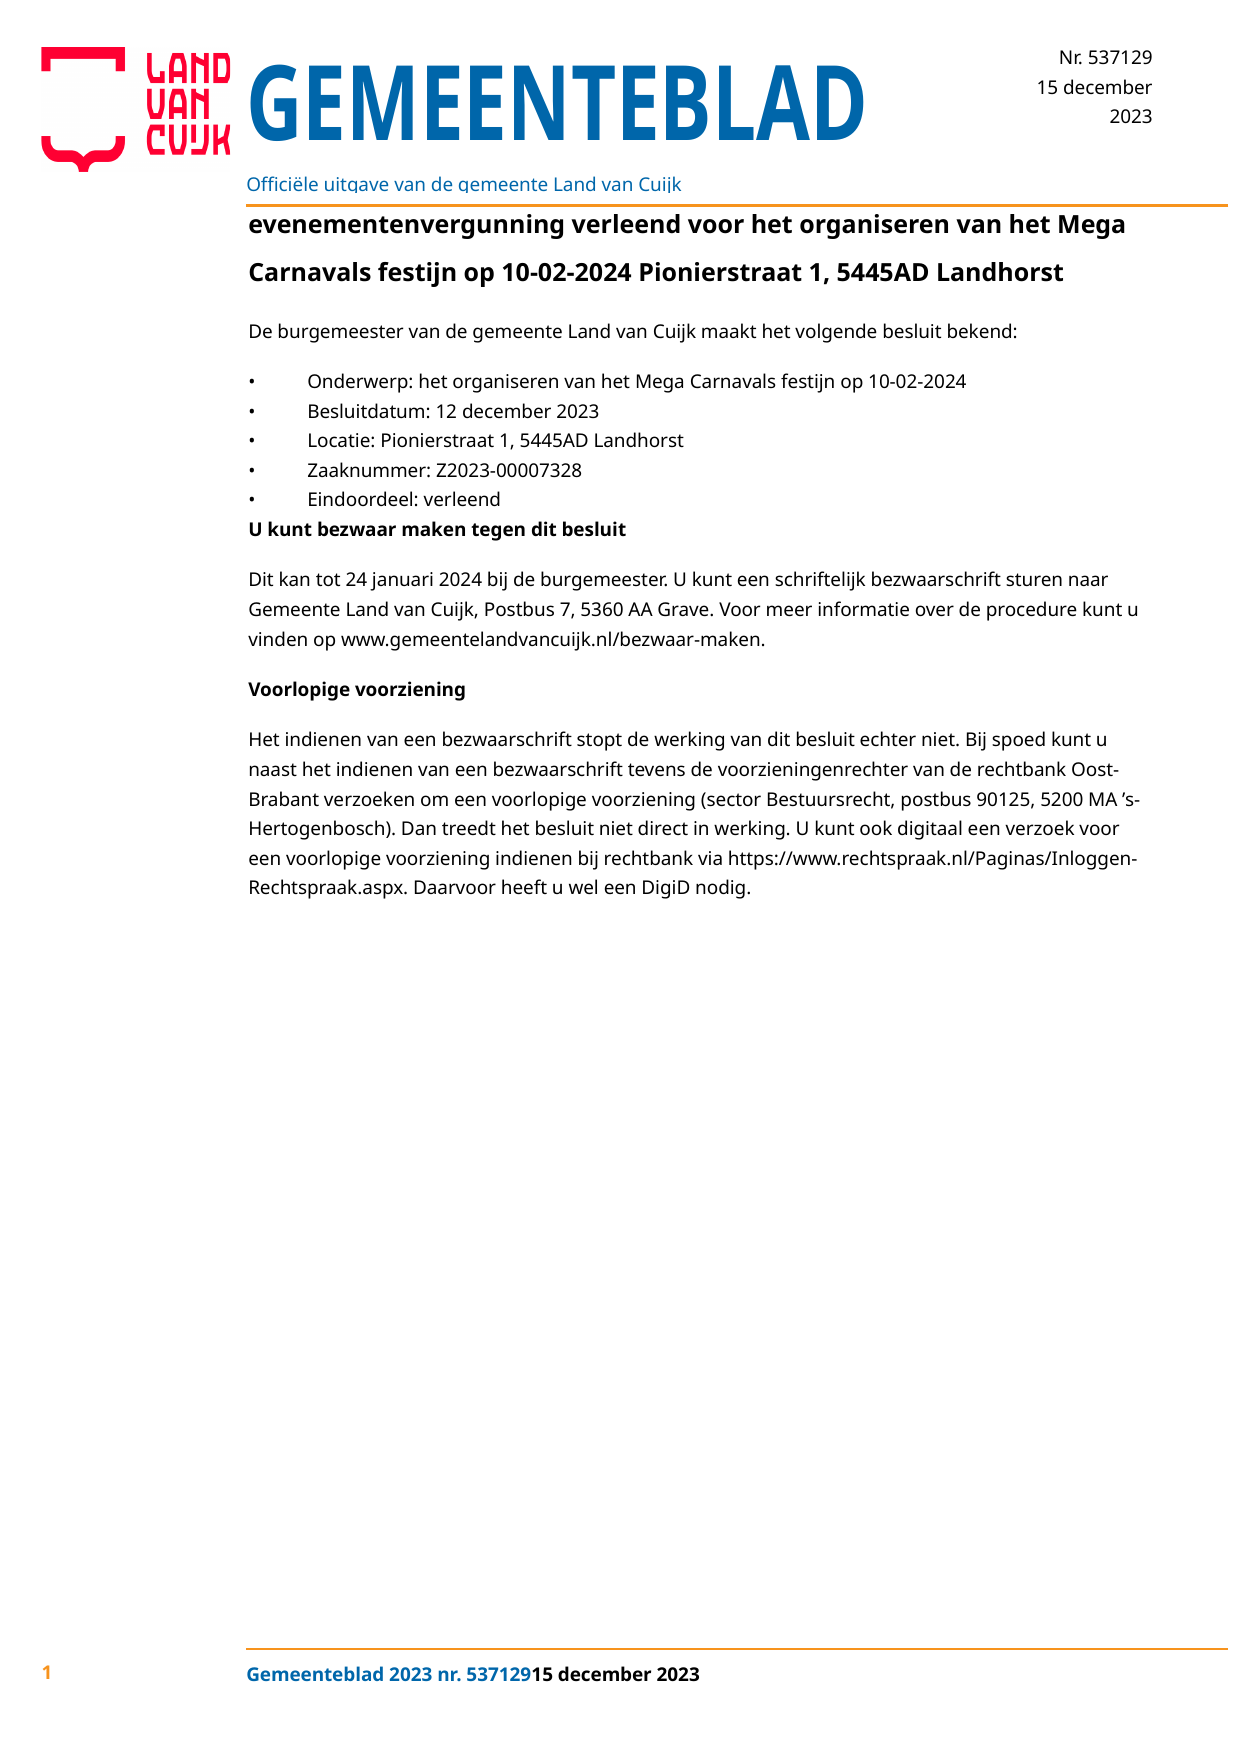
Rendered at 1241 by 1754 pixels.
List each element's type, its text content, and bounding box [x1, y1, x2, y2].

text U kunt bezwaar maken tegen dit besluit [248, 516, 1152, 542]
text Dit kan tot 24 januari 2024 bij de burgemeester. U kunt een schriftelijk bezwaarschrift sturen naar Gemeente Land van Cuijk, Postbus 7, 5360 AA Grave. Voor meer informatie over de procedure kunt u vinden op www.gemeentelandvancuijk.nl/bezwaar-maken. [248, 567, 1152, 652]
text Het indienen van een bezwaarschrift stopt de werking van dit besluit echter niet. Bij spoed kunt u naast het indienen van een bezwaarschrift tevens de voorzieningenrechter van de rechtbank Oost-Brabant verzoeken om een voorlopige voorziening (sector Bestuursrecht, postbus 90125, 5200 MA ’s-Hertogenbosch). Dan treedt het besluit niet direct in werking. U kunt ook digitaal een verzoek voor een voorlopige voorziening indienen bij rechtbank via https://www.rechtspraak.nl/Paginas/Inloggen-Rechtspraak.aspx. Daarvoor heeft u wel een DigiD nodig. [248, 727, 1152, 900]
list Eindoordeel: verleend [248, 487, 1152, 512]
list Onderwerp: het organiseren van het Mega Carnavals festijn op 10-02-2024 [248, 368, 1152, 394]
text Voorlopige voorziening [248, 676, 1152, 702]
list Zaaknummer: Z2023-00007328 [248, 457, 1152, 483]
text evenementenvergunning verleend voor het organiseren van het Mega Carnavals festijn op 10-02-2024 Pionierstraat 1, 5445AD Landhorst [248, 207, 1152, 288]
list Besluitdatum: 12 december 2023 [248, 398, 1152, 424]
text De burgemeester van de gemeente Land van Cuijk maakt het volgende besluit bekend: [248, 318, 1152, 344]
picture [41, 47, 231, 172]
list Locatie: Pionierstraat 1, 5445AD Landhorst [248, 427, 1152, 453]
